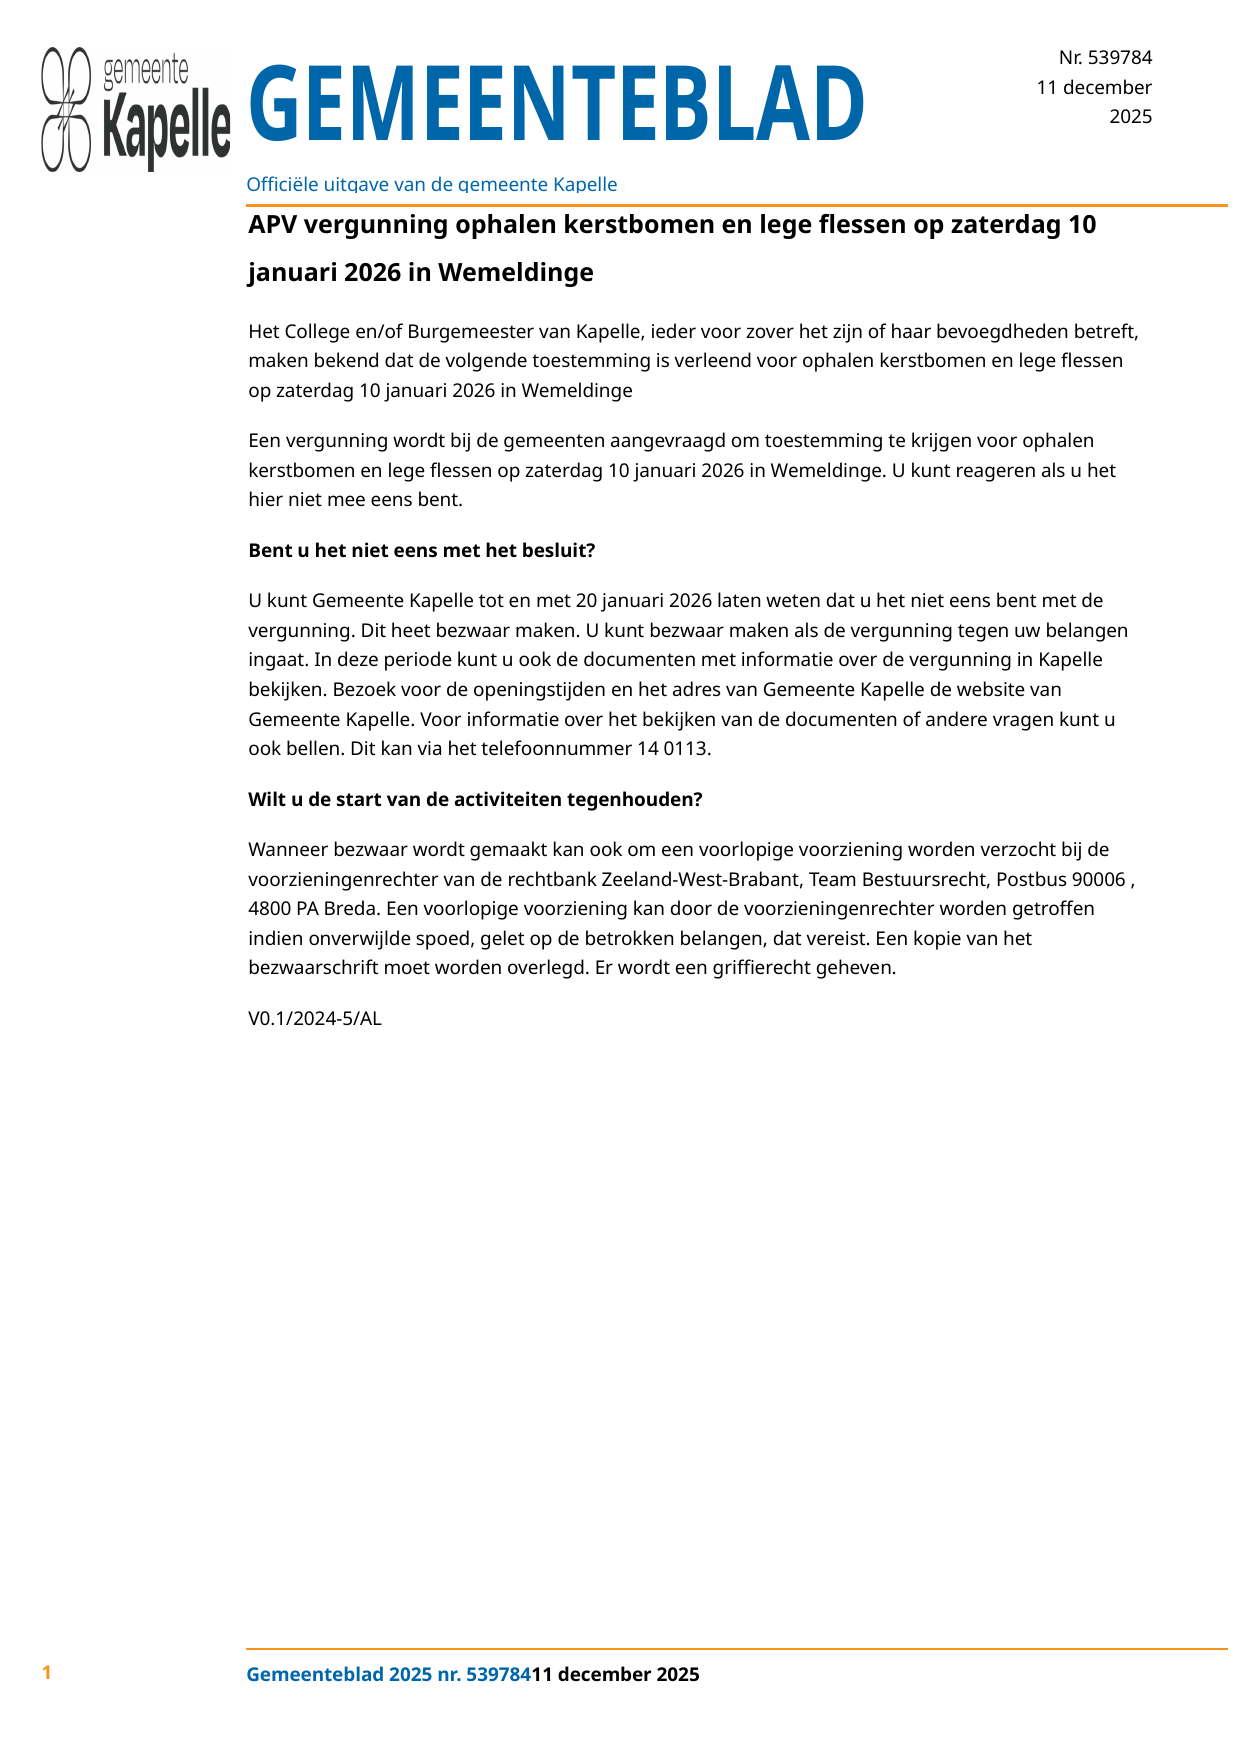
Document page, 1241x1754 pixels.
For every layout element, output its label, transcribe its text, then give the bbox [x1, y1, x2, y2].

picture [41, 47, 231, 172]
text V0.1/2024-5/AL [248, 1005, 1152, 1031]
text Wanneer bezwaar wordt gemaakt kan ook om een voorlopige voorziening worden verzocht bij de voorzieningenrechter van de rechtbank Zeeland-West-Brabant, Team Bestuursrecht, Postbus 90006 , 4800 PA Breda. Een voorlopige voorziening kan door de voorzieningenrechter worden getroffen indien onverwijlde spoed, gelet op de betrokken belangen, dat vereist. Een kopie van het bezwaarschrift moet worden overlegd. Er wordt een griffierecht geheven. [248, 836, 1152, 980]
text U kunt Gemeente Kapelle tot en met 20 januari 2026 laten weten dat u het niet eens bent met de vergunning. Dit heet bezwaar maken. U kunt bezwaar maken als de vergunning tegen uw belangen ingaat. In deze periode kunt u ook de documenten met informatie over de vergunning in Kapelle bekijken. Bezoek voor de openingstijden en het adres van Gemeente Kapelle de website van Gemeente Kapelle. Voor informatie over het bekijken van de documenten of andere vragen kunt u ook bellen. Dit kan via het telefoonnummer 14 0113. [248, 587, 1152, 761]
text Bent u het niet eens met het besluit? [248, 537, 1152, 563]
text Wilt u de start van de activiteiten tegenhouden? [248, 786, 1152, 812]
text Het College en/of Burgemeester van Kapelle, ieder voor zover het zijn of haar bevoegdheden betreft, maken bekend dat de volgende toestemming is verleend voor ophalen kerstbomen en lege flessen op zaterdag 10 januari 2026 in Wemeldinge [248, 318, 1152, 403]
text Een vergunning wordt bij de gemeenten aangevraagd om toestemming te krijgen voor ophalen kerstbomen en lege flessen op zaterdag 10 januari 2026 in Wemeldinge. U kunt reageren als u het hier niet mee eens bent. [248, 427, 1152, 512]
text APV vergunning ophalen kerstbomen en lege flessen op zaterdag 10 januari 2026 in Wemeldinge [248, 207, 1152, 288]
